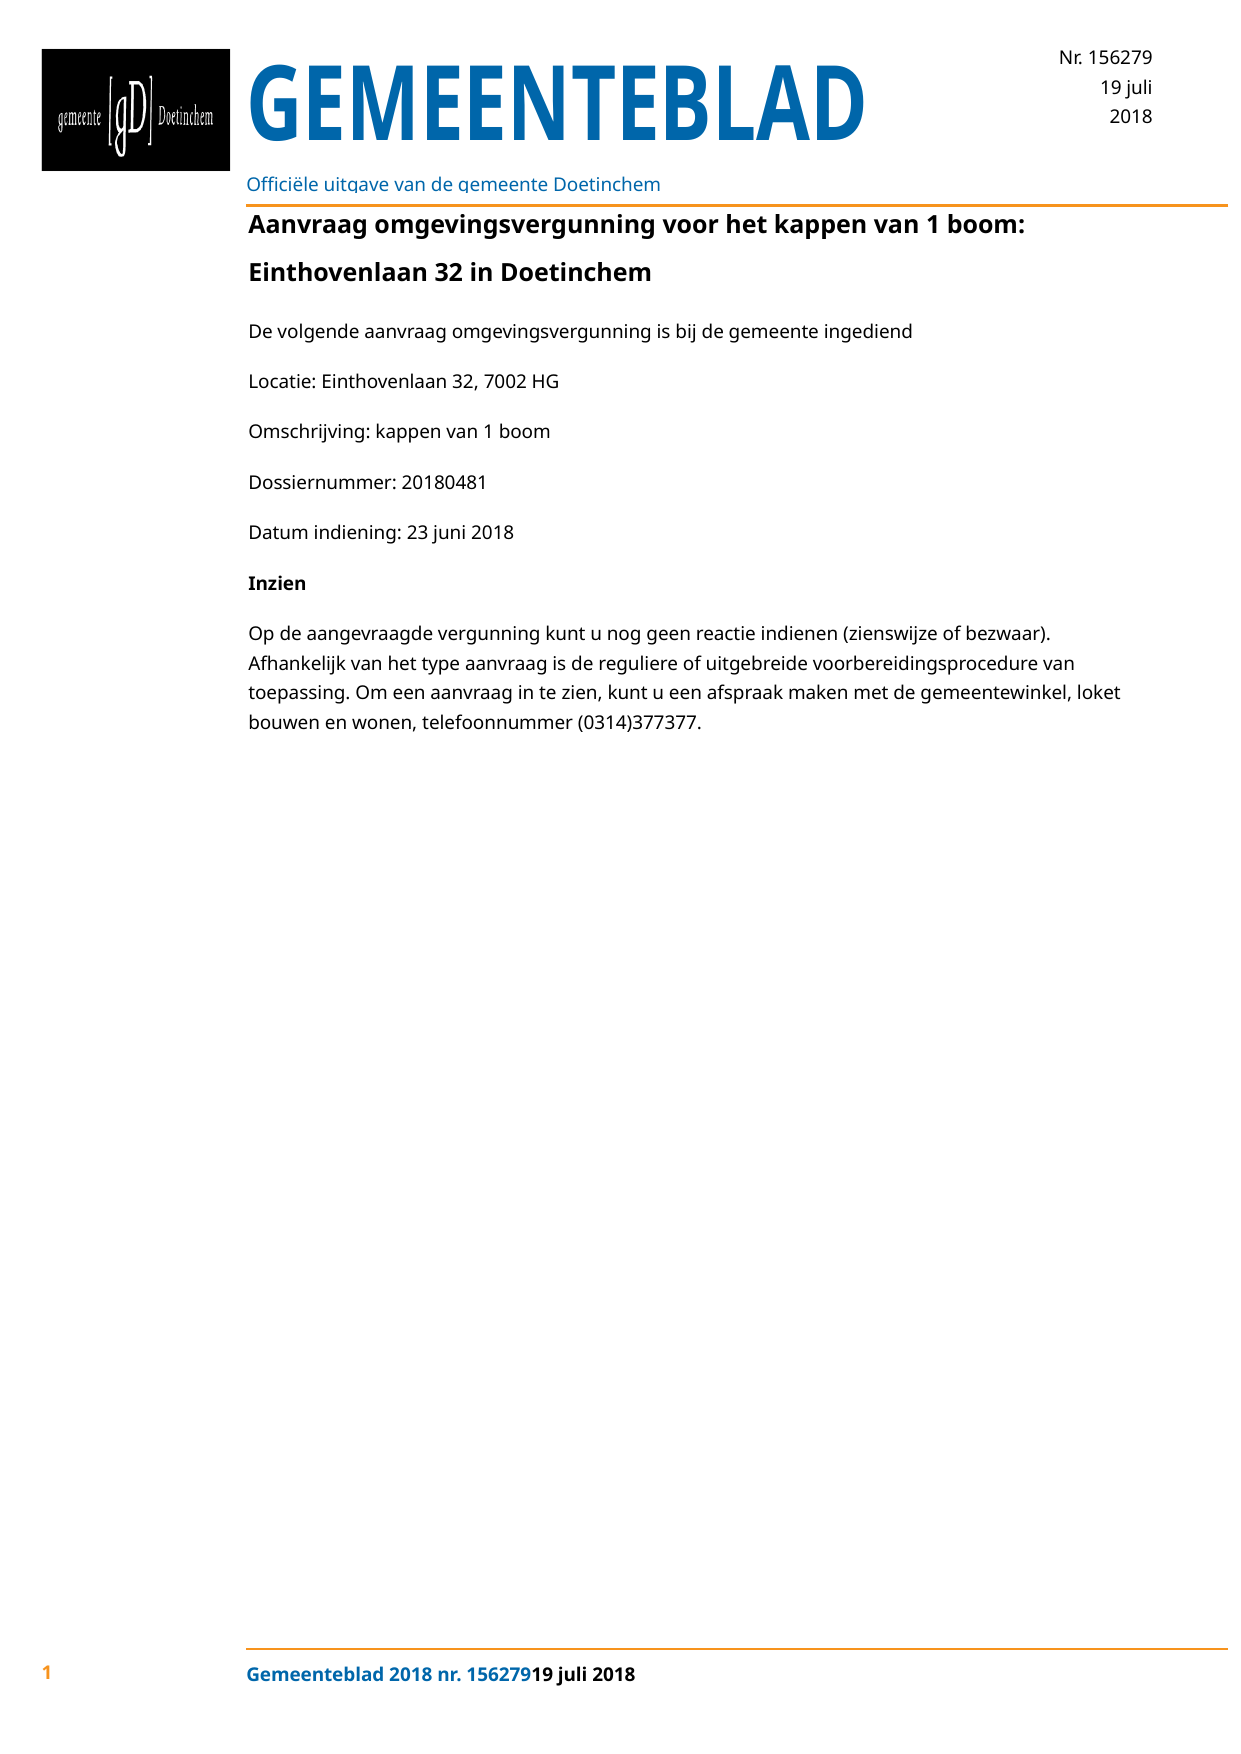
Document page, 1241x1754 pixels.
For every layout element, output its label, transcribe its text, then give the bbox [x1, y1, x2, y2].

picture [41, 47, 231, 172]
text De volgende aanvraag omgevingsvergunning is bij de gemeente ingediend [248, 318, 1152, 344]
text Omschrijving: kappen van 1 boom [248, 419, 1152, 444]
text Datum indiening: 23 juni 2018 [248, 519, 1152, 545]
text Aanvraag omgevingsvergunning voor het kappen van 1 boom: Einthovenlaan 32 in Doetinchem [248, 207, 1152, 288]
text Locatie: Einthovenlaan 32, 7002 HG [248, 368, 1152, 394]
text Op de aangevraagde vergunning kunt u nog geen reactie indienen (zienswijze of bezwaar). Afhankelijk van het type aanvraag is de reguliere of uitgebreide voorbereidingsprocedure van toepassing. Om een aanvraag in te zien, kunt u een afspraak maken met de gemeentewinkel, loket bouwen en wonen, telefoonnummer (0314)377377. [248, 620, 1152, 735]
text Dossiernummer: 20180481 [248, 469, 1152, 495]
text Inzien [248, 570, 1152, 596]
